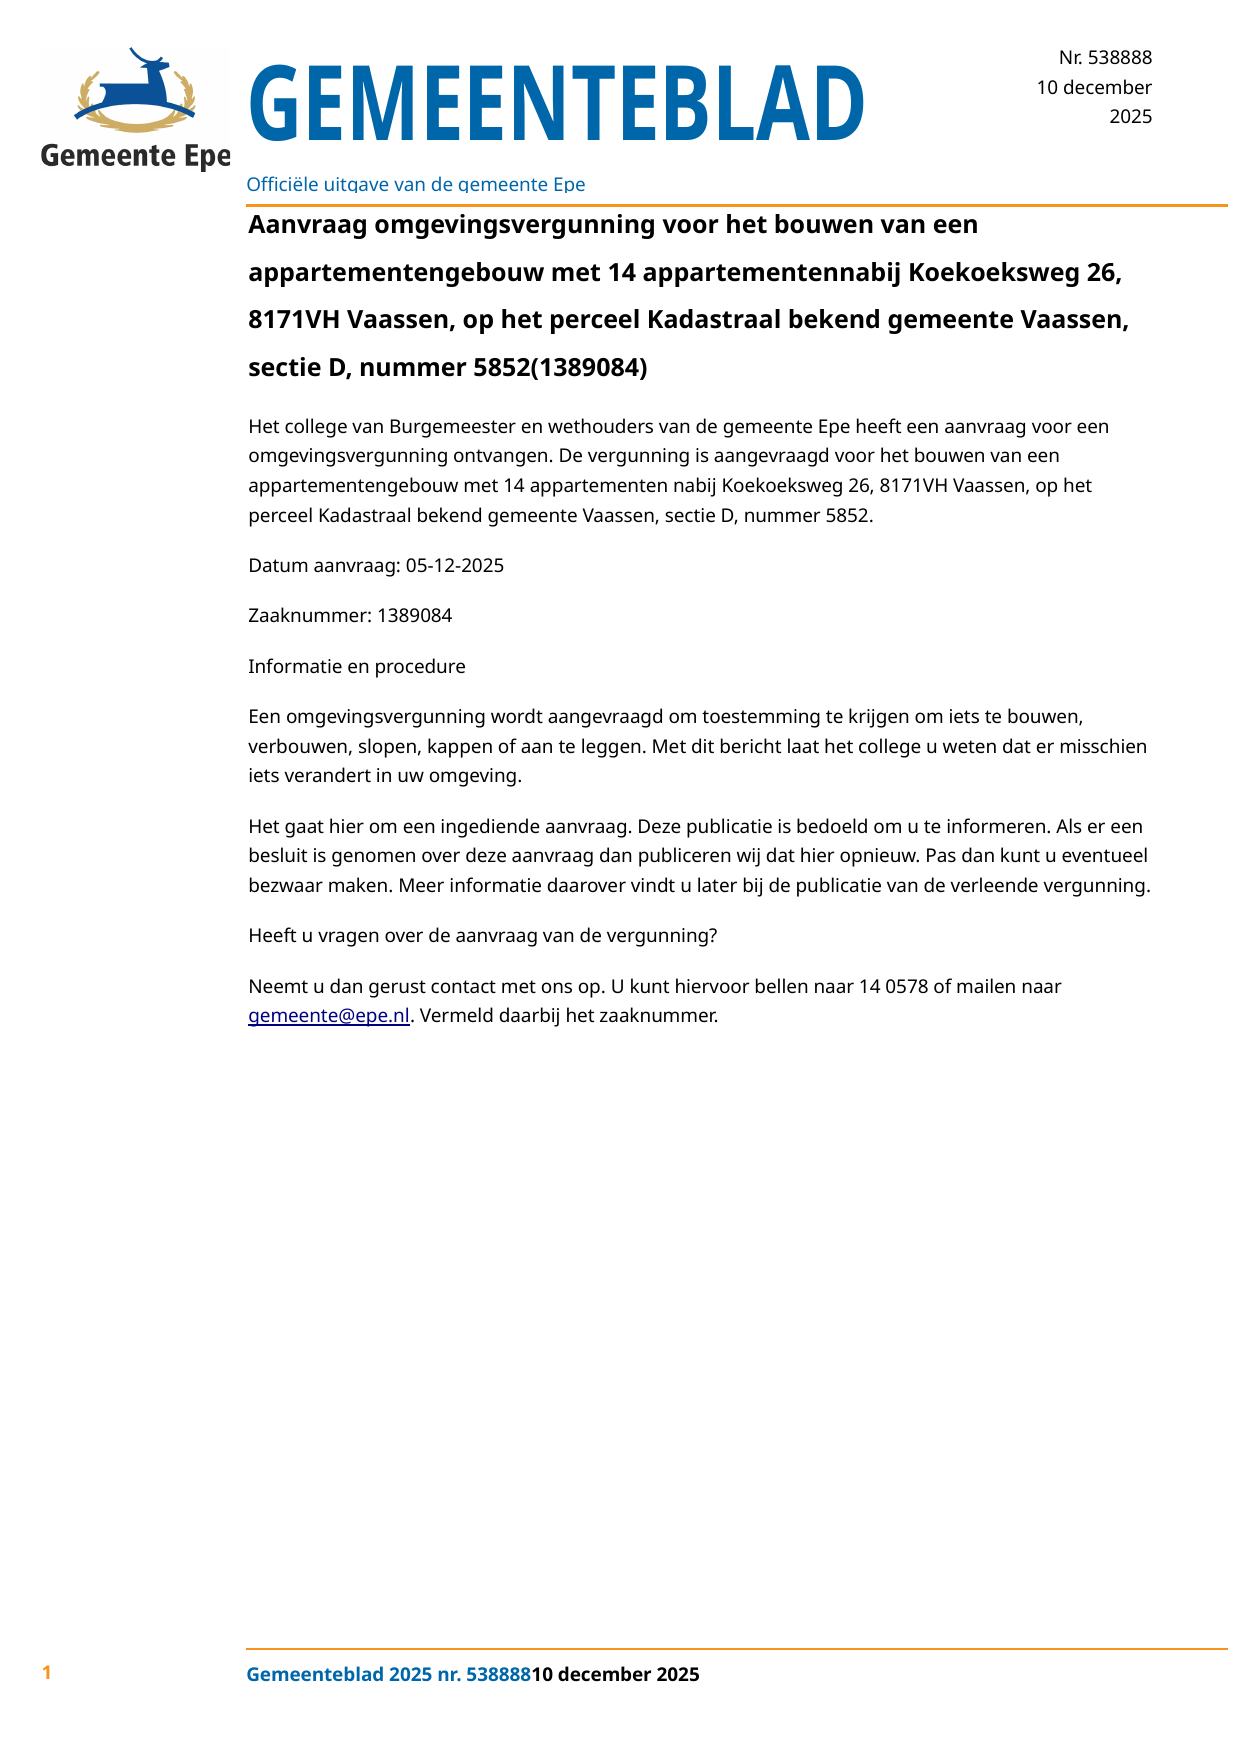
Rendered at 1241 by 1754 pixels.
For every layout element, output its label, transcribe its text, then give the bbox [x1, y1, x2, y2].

text Zaaknummer: 1389084 [248, 603, 1152, 628]
text Datum aanvraag: 05-12-2025 [248, 552, 1152, 578]
text Neemt u dan gerust contact met ons op. U kunt hiervoor bellen naar 14 0578 of mailen naar gemeente@epe.nl. Vermeld daarbij het zaaknummer. [248, 973, 1152, 1028]
text Het college van Burgemeester en wethouders van de gemeente Epe heeft een aanvraag voor een omgevingsvergunning ontvangen. De vergunning is aangevraagd voor het bouwen van een appartementengebouw met 14 appartementen nabij Koekoeksweg 26, 8171VH Vaassen, op het perceel Kadastraal bekend gemeente Vaassen, sectie D, nummer 5852. [248, 413, 1152, 528]
picture [41, 47, 231, 172]
text Het gaat hier om een ingediende aanvraag. Deze publicatie is bedoeld om u te informeren. Als er een besluit is genomen over deze aanvraag dan publiceren wij dat hier opnieuw. Pas dan kunt u eventueel bezwaar maken. Meer informatie daarover vindt u later bij de publicatie van de verleende vergunning. [248, 813, 1152, 898]
text Informatie en procedure [248, 653, 1152, 679]
text Een omgevingsvergunning wordt aangevraagd om toestemming te krijgen om iets te bouwen, verbouwen, slopen, kappen of aan te leggen. Met dit bericht laat het college u weten dat er misschien iets verandert in uw omgeving. [248, 703, 1152, 788]
text Heeft u vragen over de aanvraag van de vergunning? [248, 923, 1152, 948]
text Aanvraag omgevingsvergunning voor het bouwen van een appartementengebouw met 14 appartementennabij Koekoeksweg 26, 8171VH Vaassen, op het perceel Kadastraal bekend gemeente Vaassen, sectie D, nummer 5852(1389084) [248, 207, 1152, 384]
